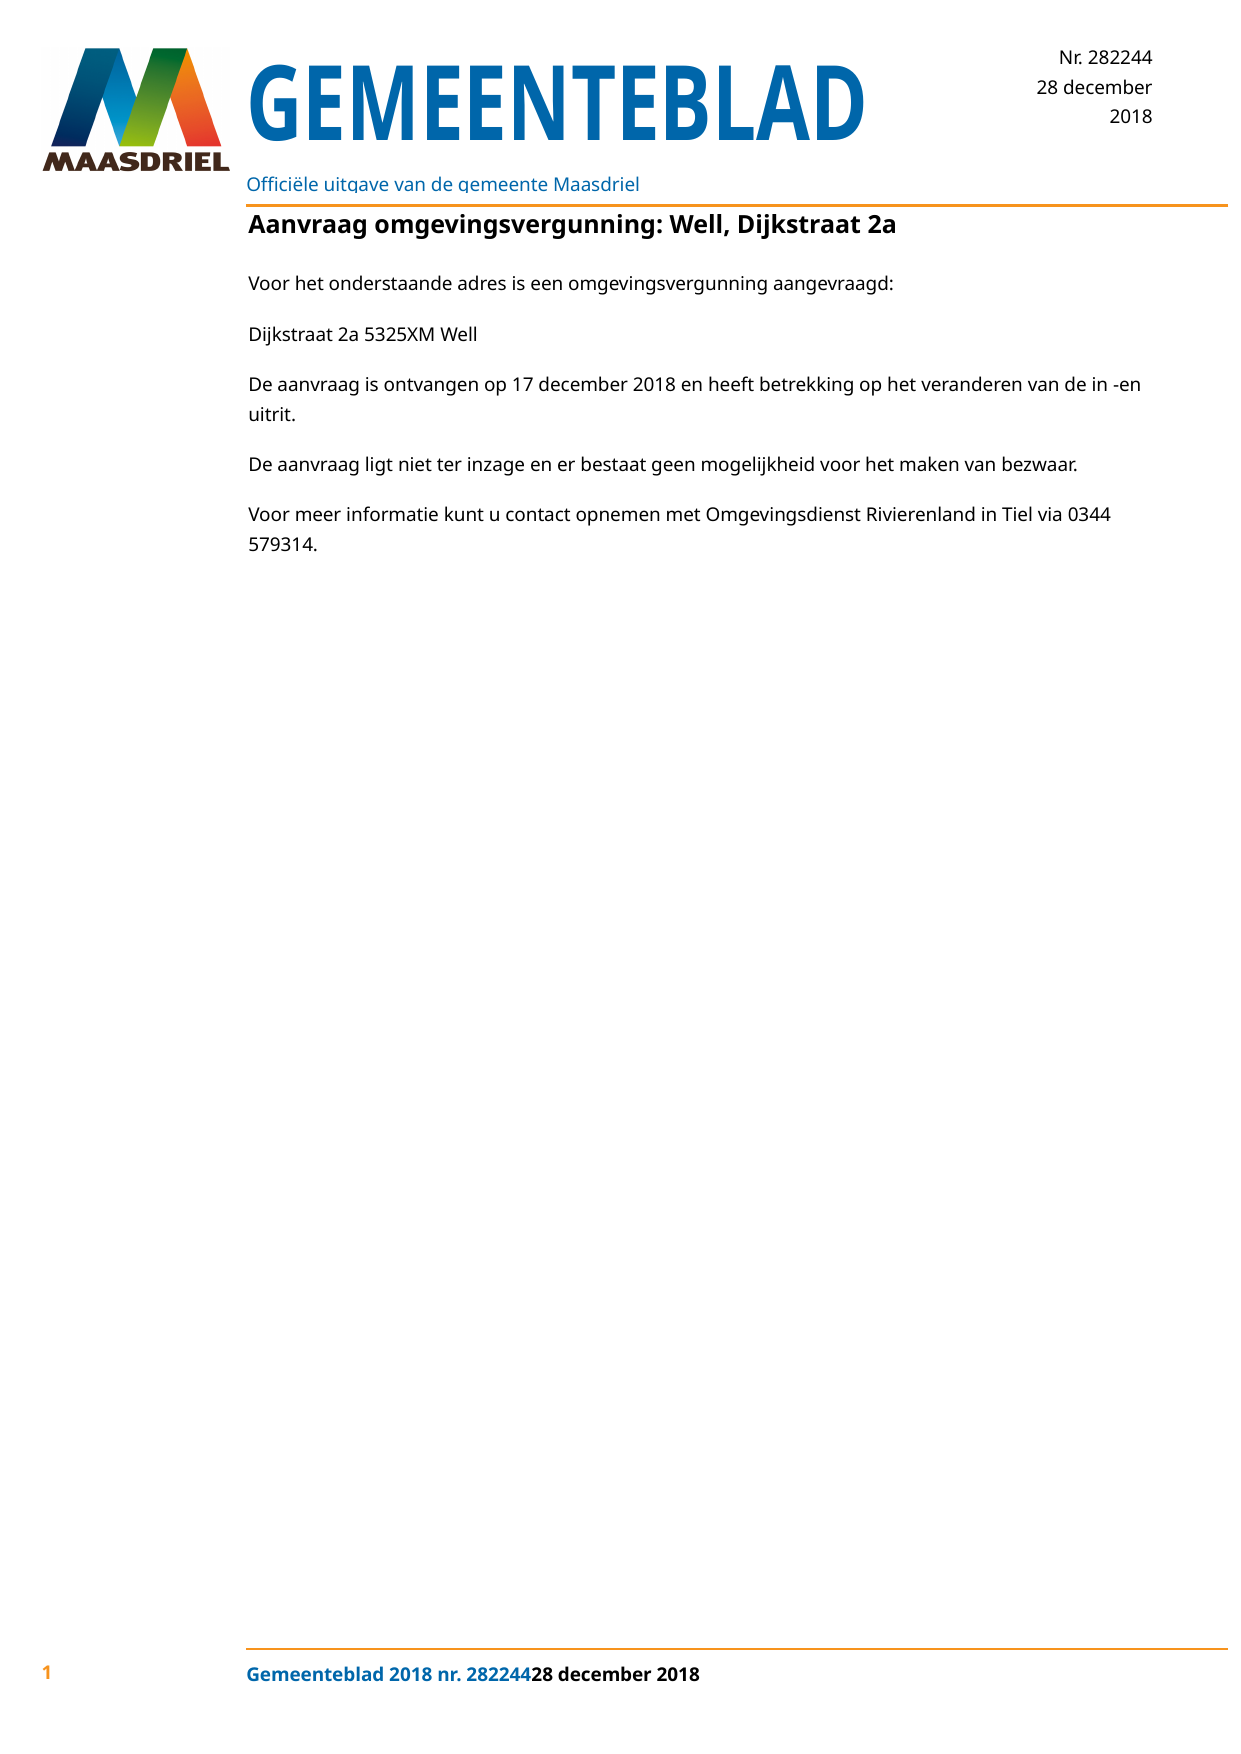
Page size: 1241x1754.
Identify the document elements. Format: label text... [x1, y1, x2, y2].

text De aanvraag ligt niet ter inzage en er bestaat geen mogelijkheid voor het maken van bezwaar. [248, 451, 1152, 477]
text Aanvraag omgevingsvergunning: Well, Dijkstraat 2a [248, 207, 1152, 241]
picture [41, 47, 231, 172]
text Voor meer informatie kunt u contact opnemen met Omgevingsdienst Rivierenland in Tiel via 0344 579314. [248, 502, 1152, 557]
text Voor het onderstaande adres is een omgevingsvergunning aangevraagd: [248, 270, 1152, 296]
text Dijkstraat 2a 5325XM Well [248, 321, 1152, 346]
text De aanvraag is ontvangen op 17 december 2018 en heeft betrekking op het veranderen van de in -en uitrit. [248, 371, 1152, 426]
